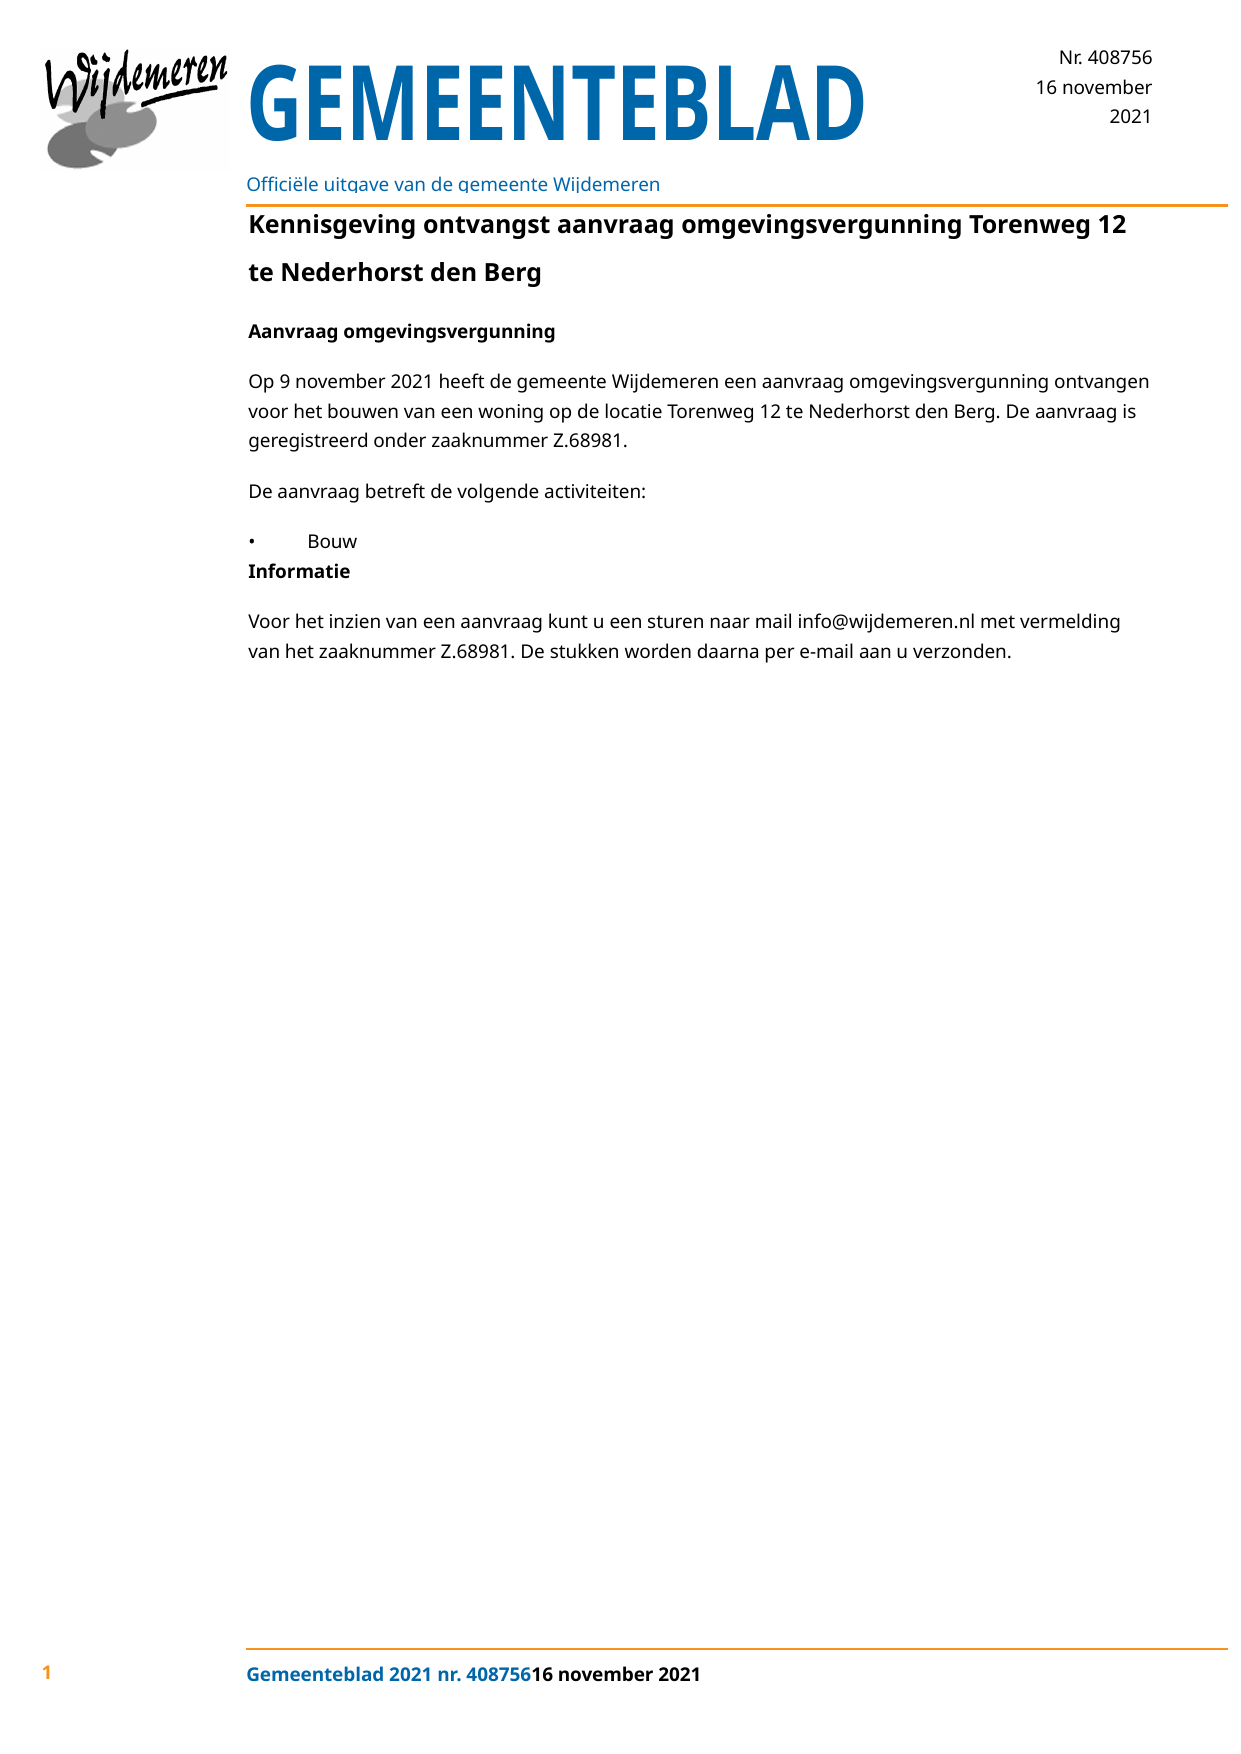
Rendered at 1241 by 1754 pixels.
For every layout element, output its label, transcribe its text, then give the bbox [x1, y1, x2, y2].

picture [41, 47, 231, 172]
text Voor het inzien van een aanvraag kunt u een sturen naar mail info@wijdemeren.nl met vermelding van het zaaknummer Z.68981. De stukken worden daarna per e-mail aan u verzonden. [248, 608, 1152, 664]
text De aanvraag betreft de volgende activiteiten: [248, 478, 1152, 504]
text Kennisgeving ontvangst aanvraag omgevingsvergunning Torenweg 12 te Nederhorst den Berg [248, 207, 1152, 288]
list Bouw [248, 528, 1152, 554]
text Op 9 november 2021 heeft de gemeente Wijdemeren een aanvraag omgevingsvergunning ontvangen voor het bouwen van een woning op de locatie Torenweg 12 te Nederhorst den Berg. De aanvraag is geregistreerd onder zaaknummer Z.68981. [248, 368, 1152, 453]
text Informatie [248, 558, 1152, 584]
text Aanvraag omgevingsvergunning [248, 318, 1152, 344]
